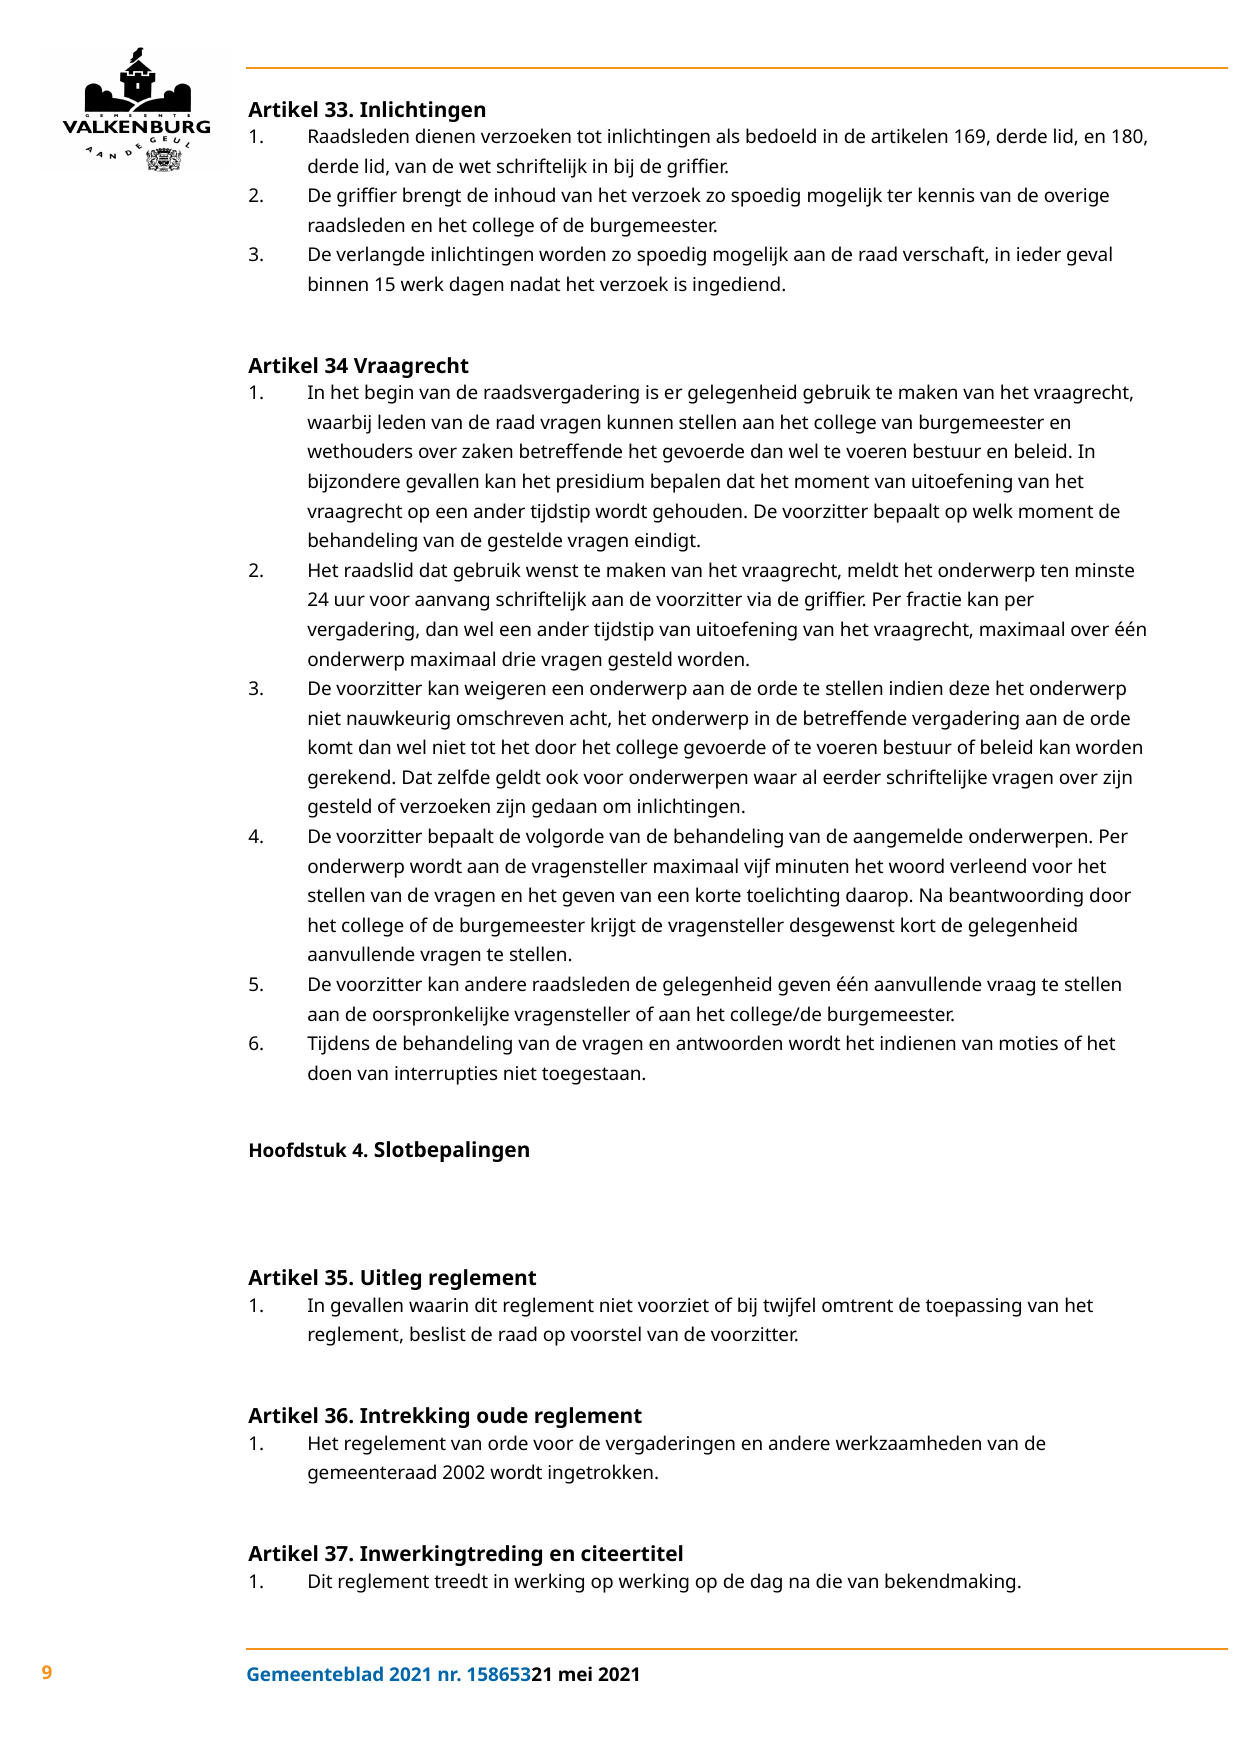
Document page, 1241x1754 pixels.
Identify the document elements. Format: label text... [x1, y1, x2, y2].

text Artikel 37. Inwerkingtreding en citeertitel [248, 1539, 1152, 1568]
list De voorzitter kan andere raadsleden de gelegenheid geven één aanvullende vraag te stellen aan de oorspronkelijke vragensteller of aan het college/de burgemeester. [248, 971, 1152, 1027]
list Het regelement van orde voor de vergaderingen en andere werkzaamheden van de gemeenteraad 2002 wordt ingetrokken. [248, 1430, 1152, 1485]
list In het begin van de raadsvergadering is er gelegenheid gebruik te maken van het vraagrecht, waarbij leden van de raad vragen kunnen stellen aan het college van burgemeester en wethouders over zaken betreffende het gevoerde dan wel te voeren bestuur en beleid. In bijzondere gevallen kan het presidium bepalen dat het moment van uitoefening van het vraagrecht op een ander tijdstip wordt gehouden. De voorzitter bepaalt op welk moment de behandeling van de gestelde vragen eindigt. [248, 379, 1152, 553]
list Raadsleden dienen verzoeken tot inlichtingen als bedoeld in de artikelen 169, derde lid, en 180, derde lid, van de wet schriftelijk in bij de griffier. [248, 123, 1152, 178]
list In gevallen waarin dit reglement niet voorziet of bij twijfel omtrent de toepassing van het reglement, beslist de raad op voorstel van de voorzitter. [248, 1292, 1152, 1347]
list De griffier brengt de inhoud van het verzoek zo spoedig mogelijk ter kennis van de overige raadsleden en het college of de burgemeester. [248, 182, 1152, 238]
text Artikel 34 Vraagrecht [248, 351, 1152, 379]
list Tijdens de behandeling van de vragen en antwoorden wordt het indienen van moties of het doen van interrupties niet toegestaan. [248, 1030, 1152, 1086]
list Het raadslid dat gebruik wenst te maken van het vraagrecht, meldt het onderwerp ten minste 24 uur voor aanvang schriftelijk aan de voorzitter via de griffier. Per fractie kan per vergadering, dan wel een ander tijdstip van uitoefening van het vraagrecht, maximaal over één onderwerp maximaal drie vragen gesteld worden. [248, 557, 1152, 672]
list De voorzitter kan weigeren een onderwerp aan de orde te stellen indien deze het onderwerp niet nauwkeurig omschreven acht, het onderwerp in de betreffende vergadering aan de orde komt dan wel niet tot het door het college gevoerde of te voeren bestuur of beleid kan worden gerekend. Dat zelfde geldt ook voor onderwerpen waar al eerder schriftelijke vragen over zijn gesteld of verzoeken zijn gedaan om inlichtingen. [248, 675, 1152, 819]
list De voorzitter bepaalt de volgorde van de behandeling van de aangemelde onderwerpen. Per onderwerp wordt aan de vragensteller maximaal vijf minuten het woord verleend voor het stellen van de vragen en het geven van een korte toelichting daarop. Na beantwoording door het college of de burgemeester krijgt de vragensteller desgewenst kort de gelegenheid aanvullende vragen te stellen. [248, 823, 1152, 967]
list Dit reglement treedt in werking op werking op de dag na die van bekendmaking. [248, 1568, 1152, 1593]
text Artikel 36. Intrekking oude reglement [248, 1401, 1152, 1430]
picture [41, 47, 231, 172]
list De verlangde inlichtingen worden zo spoedig mogelijk aan de raad verschaft, in ieder geval binnen 15 werk dagen nadat het verzoek is ingediend. [248, 242, 1152, 297]
text Artikel 35. Uitleg reglement [248, 1263, 1152, 1292]
text Artikel 33. Inlichtingen [248, 95, 1152, 123]
text Hoofdstuk 4. Slotbepalingen [248, 1135, 1152, 1164]
